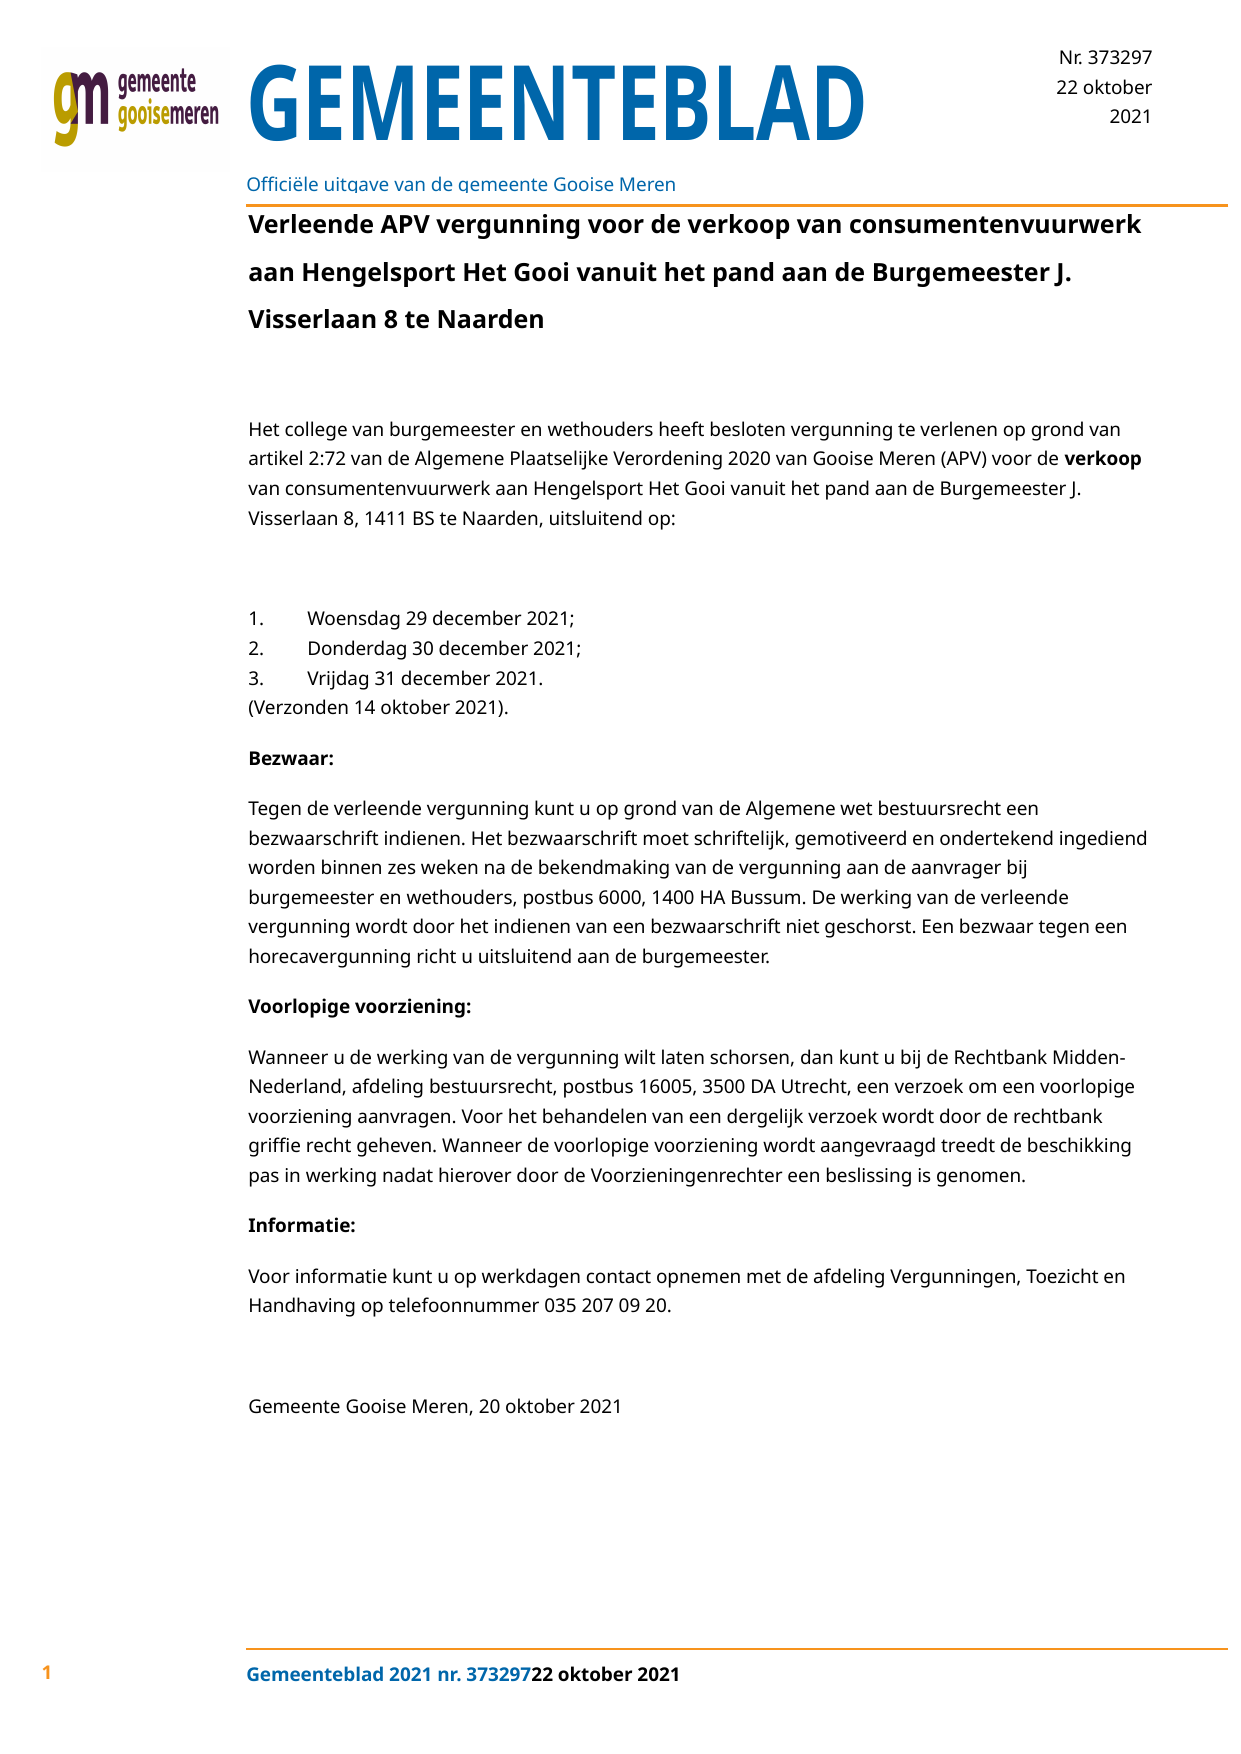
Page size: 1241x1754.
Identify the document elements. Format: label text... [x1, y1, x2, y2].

list Woensdag 29 december 2021; [248, 606, 1152, 631]
text Voorlopige voorziening: [248, 993, 1152, 1019]
text Gemeente Gooise Meren, 20 oktober 2021 [248, 1393, 1152, 1419]
text Het college van burgemeester en wethouders heeft besloten vergunning te verlenen op grond van artikel 2:72 van de Algemene Plaatselijke Verordening 2020 van Gooise Meren (APV) voor de verkoop van consumentenvuurwerk aan Hengelsport Het Gooi vanuit het pand aan de Burgemeester J. Visserlaan 8, 1411 BS te Naarden, uitsluitend op: [248, 416, 1152, 530]
list Vrijdag 31 december 2021. [248, 665, 1152, 690]
text (Verzonden 14 oktober 2021). [248, 694, 1152, 720]
text Bezwaar: [248, 745, 1152, 770]
list Donderdag 30 december 2021; [248, 635, 1152, 661]
text Tegen de verleende vergunning kunt u op grond van de Algemene wet bestuursrecht een bezwaarschrift indienen. Het bezwaarschrift moet schriftelijk, gemotiveerd en ondertekend ingediend worden binnen zes weken na de bekendmaking van de vergunning aan de aanvrager bij burgemeester en wethouders, postbus 6000, 1400 HA Bussum. De werking van de verleende vergunning wordt door het indienen van een bezwaarschrift niet geschorst. Een bezwaar tegen een horecavergunning richt u uitsluitend aan de burgemeester. [248, 795, 1152, 969]
text Verleende APV vergunning voor de verkoop van consumentenvuurwerk aan Hengelsport Het Gooi vanuit het pand aan de Burgemeester J. Visserlaan 8 te Naarden [248, 207, 1152, 336]
picture [41, 47, 231, 172]
text Voor informatie kunt u op werkdagen contact opnemen met de afdeling Vergunningen, Toezicht en Handhaving op telefoonnummer 035 207 09 20. [248, 1263, 1152, 1318]
text Wanneer u de werking van de vergunning wilt laten schorsen, dan kunt u bij de Rechtbank Midden-Nederland, afdeling bestuursrecht, postbus 16005, 3500 DA Utrecht, een verzoek om een voorlopige voorziening aanvragen. Voor het behandelen van een dergelijk verzoek wordt door de rechtbank griffie recht geheven. Wanneer de voorlopige voorziening wordt aangevraagd treedt de beschikking pas in werking nadat hierover door de Voorzieningenrechter een beslissing is genomen. [248, 1044, 1152, 1188]
text Informatie: [248, 1213, 1152, 1238]
